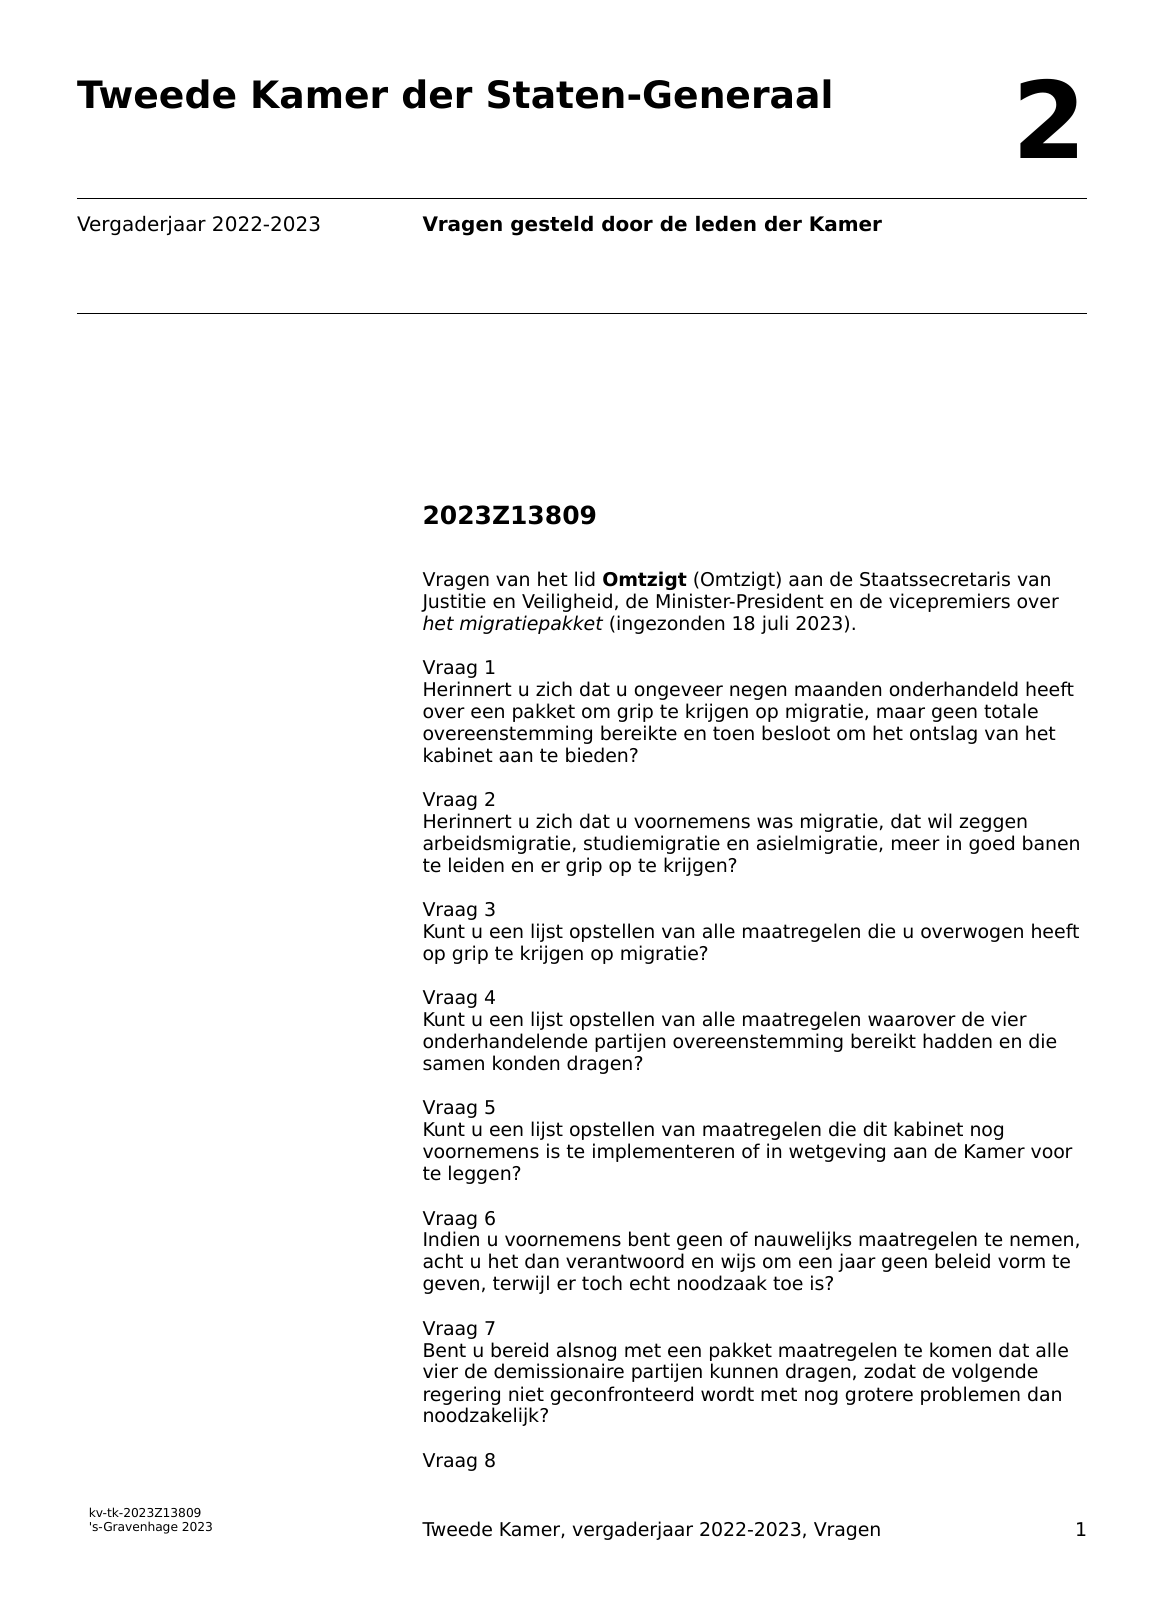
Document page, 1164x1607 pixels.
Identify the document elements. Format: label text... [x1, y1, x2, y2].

text 2023Z13809 [422, 501, 1087, 531]
text Vraag 4 [422, 987, 1087, 1009]
table_cell Vragen gesteld door de leden der Kamer [422, 199, 1087, 313]
text Vraag 6 [422, 1207, 1087, 1229]
text Herinnert u zich dat u ongeveer negen maanden onderhandeld heeft over een pakket om grip te krijgen op migratie, maar geen totale overeenstemming bereikte en toen besloot om het ontslag van het kabinet aan te bieden? [422, 679, 1087, 767]
text Indien u voornemens bent geen of nauwelijks maatregelen te nemen, acht u het dan verantwoord en wijs om een jaar geen beleid vorm te geven, terwijl er toch echt noodzaak toe is? [422, 1229, 1087, 1295]
text Vraag 2 [422, 789, 1087, 811]
text Kunt u een lijst opstellen van alle maatregelen die u overwogen heeft op grip te krijgen op migratie? [422, 921, 1087, 965]
text Vraag 3 [422, 899, 1087, 921]
text Bent u bereid alsnog met een pakket maatregelen te komen dat alle vier de demissionaire partijen kunnen dragen, zodat de volgende regering niet geconfronteerd wordt met nog grotere problemen dan noodzakelijk? [422, 1339, 1087, 1427]
text Vraag 7 [422, 1317, 1087, 1339]
text Kunt u een lijst opstellen van maatregelen die dit kabinet nog voornemens is te implementeren of in wetgeving aan de Kamer voor te leggen? [422, 1119, 1087, 1185]
text Herinnert u zich dat u voornemens was migratie, dat wil zeggen arbeidsmigratie, studiemigratie en asielmigratie, meer in goed banen te leiden en er grip op te krijgen? [422, 811, 1087, 877]
table_header Tweede Kamer der Staten-Generaal [77, 59, 886, 198]
text Vraag 1 [422, 657, 1087, 679]
text Vraag 8 [422, 1449, 1087, 1472]
table_header 2 [886, 59, 1087, 198]
text Kunt u een lijst opstellen van alle maatregelen waarover de vier onderhandelende partijen overeenstemming bereikt hadden en die samen konden dragen? [422, 1009, 1087, 1075]
text 's-Gravenhage 2023 [88, 1520, 323, 1534]
table_cell Vergaderjaar 2022-2023 [77, 199, 422, 313]
text Vragen van het lid Omtzigt (Omtzigt) aan de Staatssecretaris van Justitie en Veiligheid, de Minister-President en de vicepremiers over het migratiepakket (ingezonden 18 juli 2023). [422, 569, 1087, 635]
text kv-tk-2023Z13809 [88, 1506, 323, 1520]
text Vraag 5 [422, 1097, 1087, 1119]
